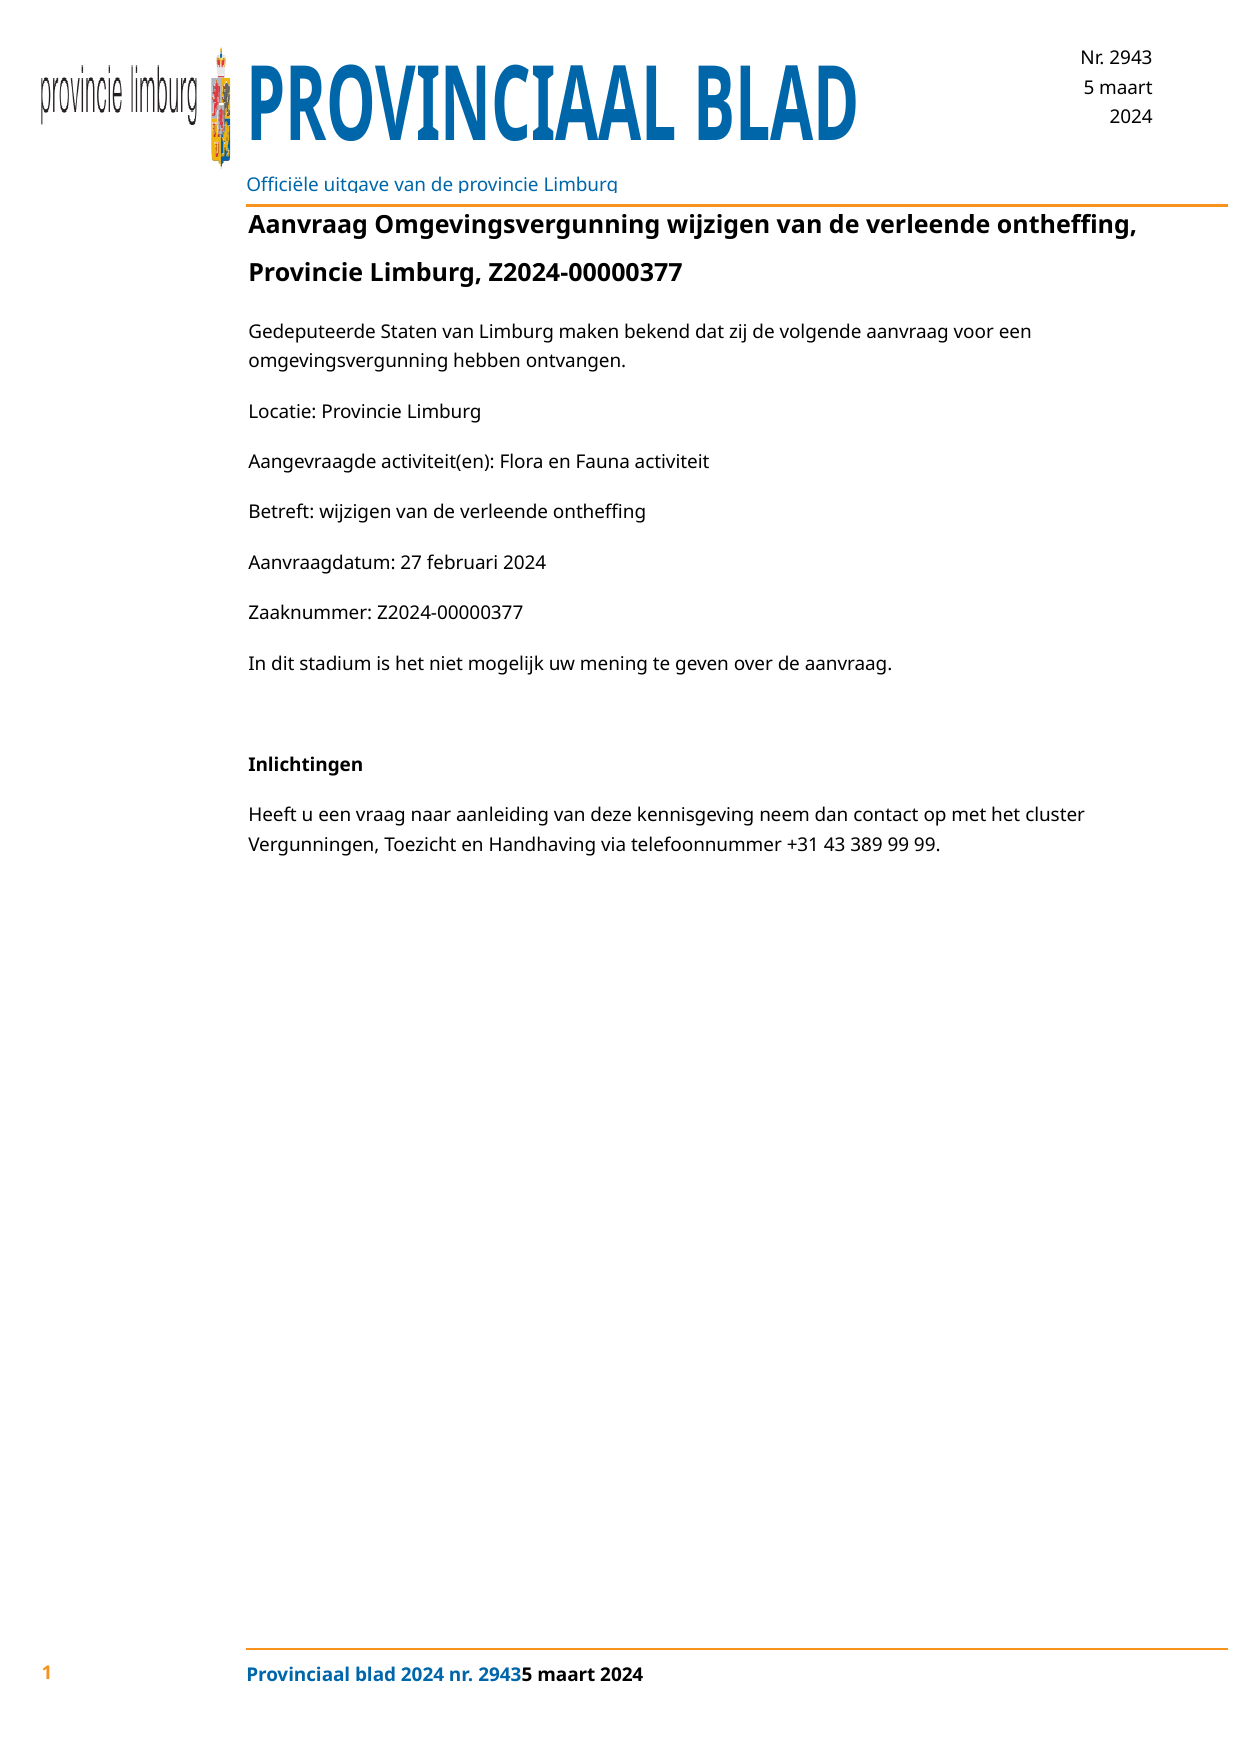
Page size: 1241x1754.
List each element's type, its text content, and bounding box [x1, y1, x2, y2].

text Gedeputeerde Staten van Limburg maken bekend dat zij de volgende aanvraag voor een omgevingsvergunning hebben ontvangen. [248, 318, 1152, 373]
text In dit stadium is het niet mogelijk uw mening te geven over de aanvraag. [248, 650, 1152, 676]
text Heeft u een vraag naar aanleiding van deze kennisgeving neem dan contact op met het cluster Vergunningen, Toezicht en Handhaving via telefoonnummer +31 43 389 99 99. [248, 801, 1152, 857]
text Inlichtingen [248, 751, 1152, 777]
picture [41, 47, 231, 172]
text Aangevraagde activiteit(en): Flora en Fauna activiteit [248, 448, 1152, 474]
text Locatie: Provincie Limburg [248, 398, 1152, 424]
text Zaaknummer: Z2024-00000377 [248, 599, 1152, 625]
text Aanvraagdatum: 27 februari 2024 [248, 549, 1152, 575]
text Betreft: wijzigen van de verleende ontheffing [248, 499, 1152, 524]
text Aanvraag Omgevingsvergunning wijzigen van de verleende ontheffing, Provincie Limburg, Z2024-00000377 [248, 207, 1152, 288]
